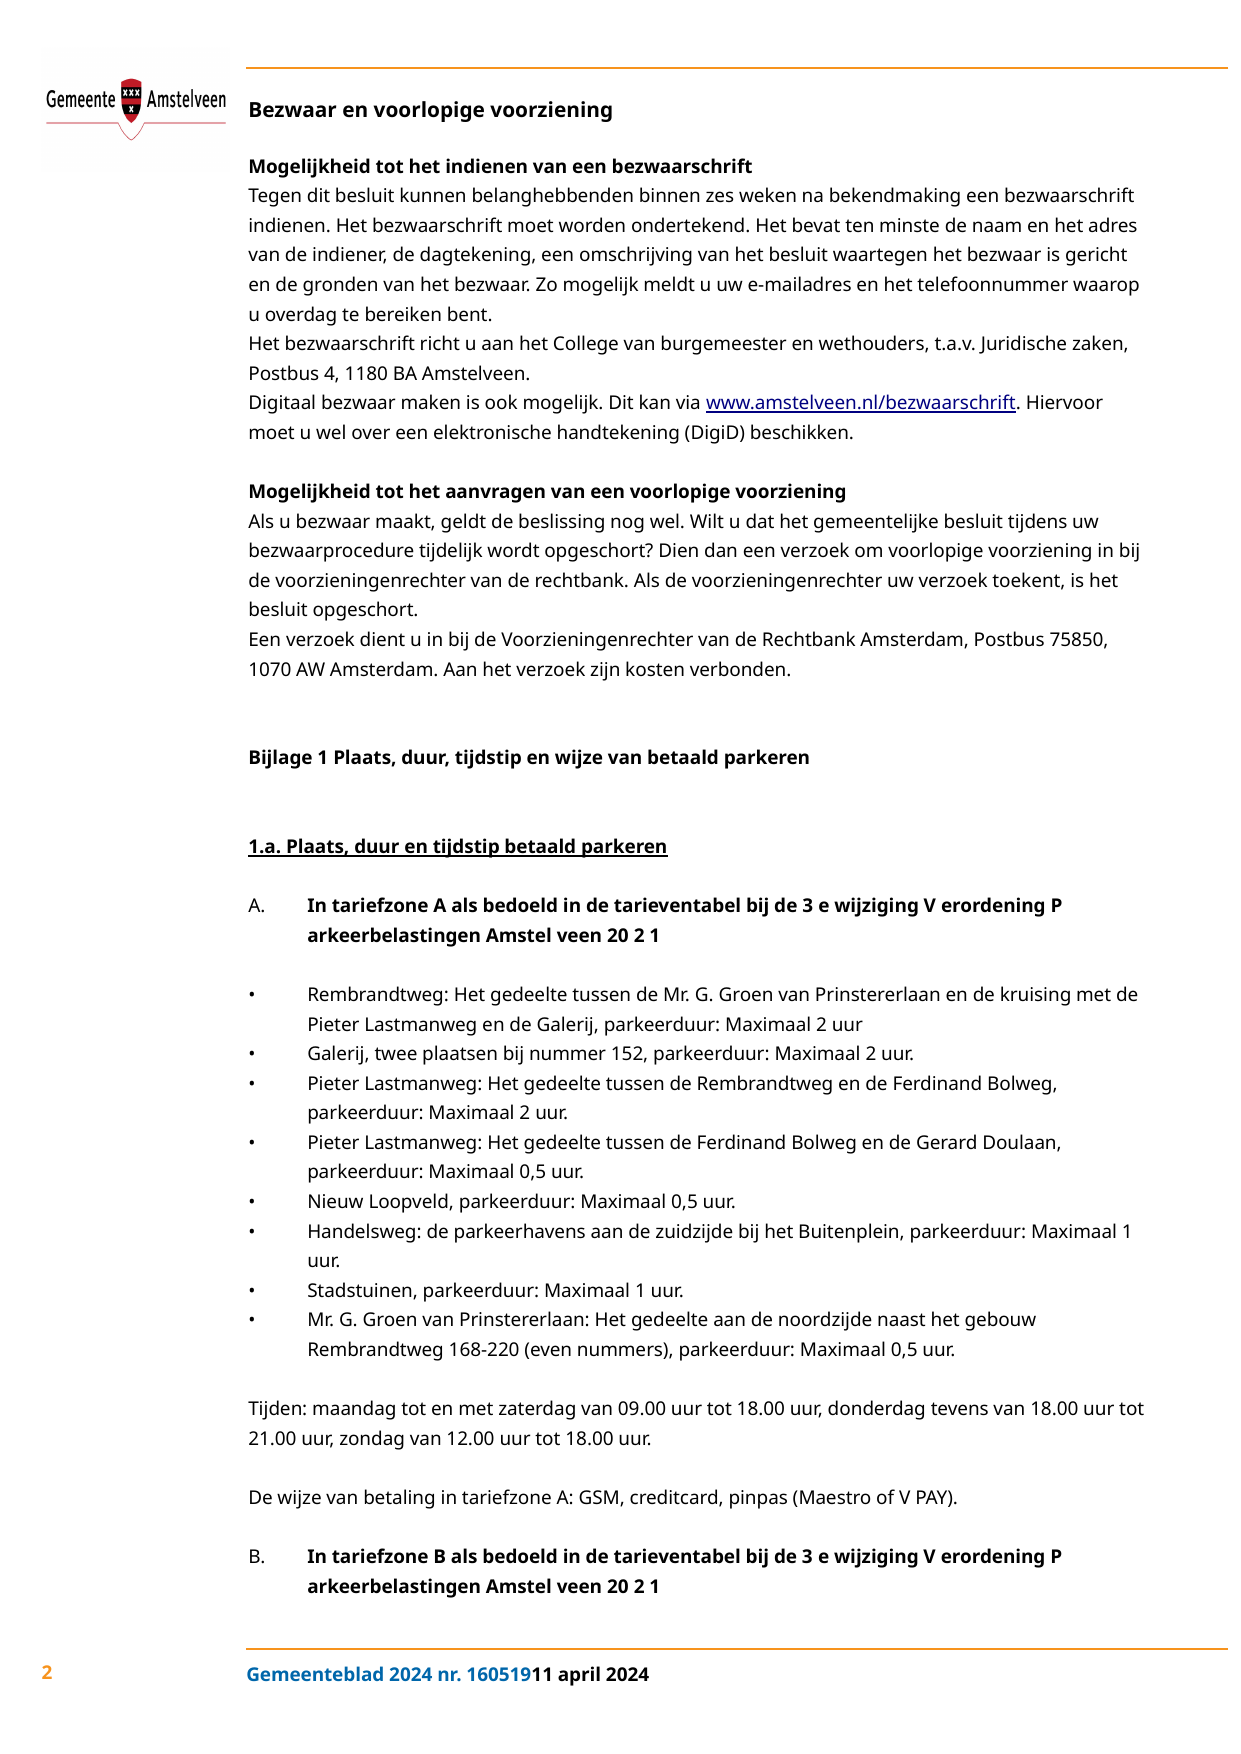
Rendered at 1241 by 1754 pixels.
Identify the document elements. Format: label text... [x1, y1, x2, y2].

list In tariefzone A als bedoeld in de tarieventabel bij de 3 e wijziging V erordening P arkeerbelastingen Amstel veen 20 2 1 [248, 892, 1152, 948]
list In tariefzone B als bedoeld in de tarieventabel bij de 3 e wijziging V erordening P arkeerbelastingen Amstel veen 20 2 1 [248, 1543, 1152, 1599]
text Bezwaar en voorlopige voorziening [248, 95, 1152, 123]
text Bijlage 1 Plaats, duur, tijdstip en wijze van betaald parkeren [248, 744, 1152, 770]
text De wijze van betaling in tariefzone A: GSM, creditcard, pinpas (Maestro of V PAY). [248, 1484, 1152, 1510]
text Als u bezwaar maakt, geldt de beslissing nog wel. Wilt u dat het gemeentelijke besluit tijdens uw bezwaarprocedure tijdelijk wordt opgeschort? Dien dan een verzoek om voorlopige voorziening in bij de voorzieningenrechter van de rechtbank. Als de voorzieningenrechter uw verzoek toekent, is het besluit opgeschort. [248, 508, 1152, 622]
text Tegen dit besluit kunnen belanghebbenden binnen zes weken na bekendmaking een bezwaarschrift indienen. Het bezwaarschrift moet worden ondertekend. Het bevat ten minste de naam en het adres van de indiener, de dagtekening, een omschrijving van het besluit waartegen het bezwaar is gericht en de gronden van het bezwaar. Zo mogelijk meldt u uw e-mailadres en het telefoonnummer waarop u overdag te bereiken bent. [248, 182, 1152, 327]
text Een verzoek dient u in bij de Voorzieningenrechter van de Rechtbank Amsterdam, Postbus 75850, 1070 AW Amsterdam. Aan het verzoek zijn kosten verbonden. [248, 626, 1152, 682]
list Pieter Lastmanweg: Het gedeelte tussen de Rembrandtweg en de Ferdinand Bolweg, parkeerduur: Maximaal 2 uur. [248, 1070, 1152, 1125]
text Het bezwaarschrift richt u aan het College van burgemeester en wethouders, t.a.v. Juridische zaken, Postbus 4, 1180 BA Amstelveen. [248, 330, 1152, 386]
picture [41, 47, 231, 172]
text 1.a. Plaats, duur en tijdstip betaald parkeren [248, 833, 1152, 859]
list Galerij, twee plaatsen bij nummer 152, parkeerduur: Maximaal 2 uur. [248, 1040, 1152, 1066]
list Pieter Lastmanweg: Het gedeelte tussen de Ferdinand Bolweg en de Gerard Doulaan, parkeerduur: Maximaal 0,5 uur. [248, 1129, 1152, 1184]
list Stadstuinen, parkeerduur: Maximaal 1 uur. [248, 1277, 1152, 1303]
text Digitaal bezwaar maken is ook mogelijk. Dit kan via www.amstelveen.nl/bezwaarschrift. Hiervoor moet u wel over een elektronische handtekening (DigiD) beschikken. [248, 389, 1152, 445]
text Tijden: maandag tot en met zaterdag van 09.00 uur tot 18.00 uur, donderdag tevens van 18.00 uur tot 21.00 uur, zondag van 12.00 uur tot 18.00 uur. [248, 1395, 1152, 1451]
text Mogelijkheid tot het indienen van een bezwaarschrift [248, 153, 1152, 179]
text Mogelijkheid tot het aanvragen van een voorlopige voorziening [248, 478, 1152, 504]
list Rembrandtweg: Het gedeelte tussen de Mr. G. Groen van Prinstererlaan en de kruising met de Pieter Lastmanweg en de Galerij, parkeerduur: Maximaal 2 uur [248, 981, 1152, 1037]
list Mr. G. Groen van Prinstererlaan: Het gedeelte aan de noordzijde naast het gebouw Rembrandtweg 168-220 (even nummers), parkeerduur: Maximaal 0,5 uur. [248, 1307, 1152, 1362]
list Handelsweg: de parkeerhavens aan de zuidzijde bij het Buitenplein, parkeerduur: Maximaal 1 uur. [248, 1218, 1152, 1273]
list Nieuw Loopveld, parkeerduur: Maximaal 0,5 uur. [248, 1188, 1152, 1214]
